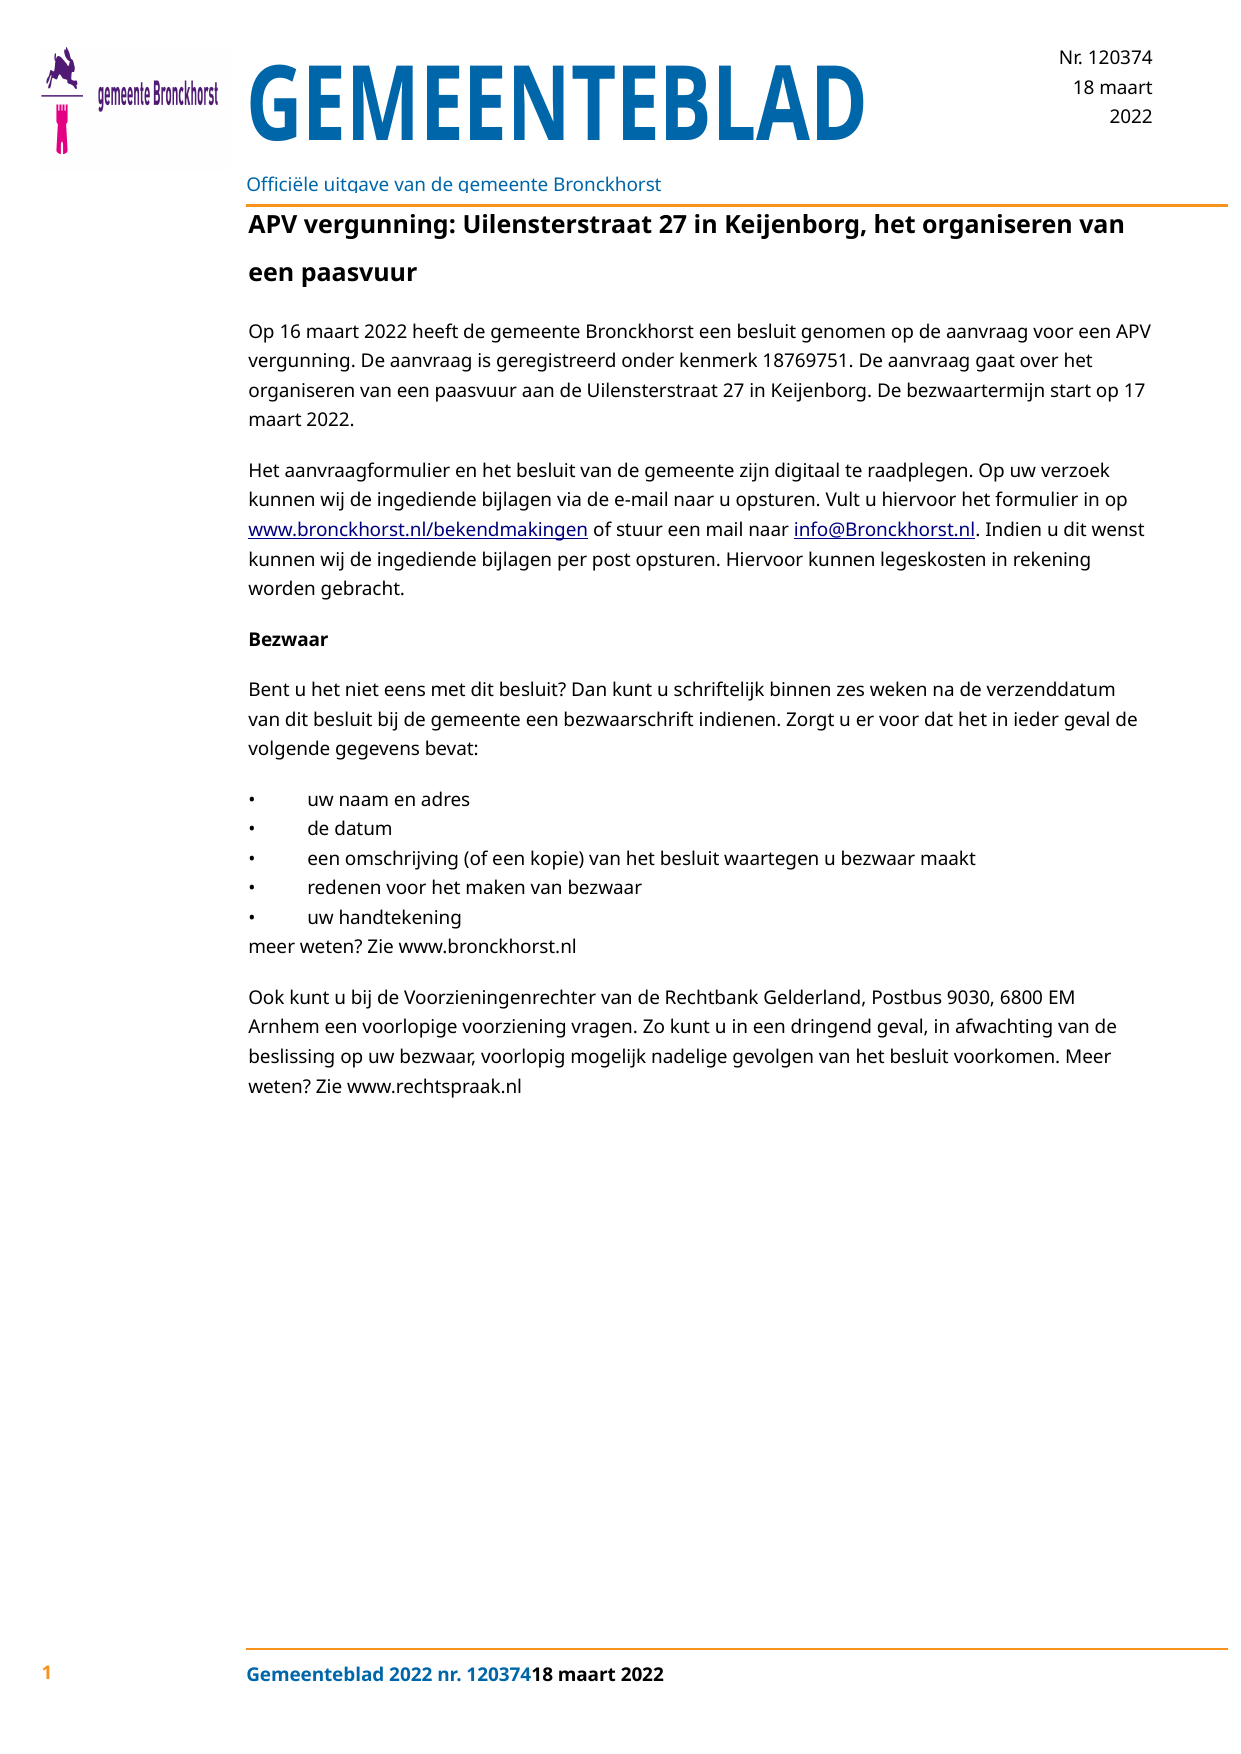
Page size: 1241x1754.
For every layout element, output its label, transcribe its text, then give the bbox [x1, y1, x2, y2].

text Ook kunt u bij de Voorzieningenrechter van de Rechtbank Gelderland, Postbus 9030, 6800 EM Arnhem een voorlopige voorziening vragen. Zo kunt u in een dringend geval, in afwachting van de beslissing op uw bezwaar, voorlopig mogelijk nadelige gevolgen van het besluit voorkomen. Meer weten? Zie www.rechtspraak.nl [248, 984, 1152, 1099]
picture [41, 47, 231, 172]
text Bezwaar [248, 626, 1152, 652]
text Bent u het niet eens met dit besluit? Dan kunt u schriftelijk binnen zes weken na de verzenddatum van dit besluit bij de gemeente een bezwaarschrift indienen. Zorgt u er voor dat het in ieder geval de volgende gegevens bevat: [248, 676, 1152, 761]
list redenen voor het maken van bezwaar [248, 874, 1152, 900]
text meer weten? Zie www.bronckhorst.nl [248, 934, 1152, 959]
text Op 16 maart 2022 heeft de gemeente Bronckhorst een besluit genomen op de aanvraag voor een APV vergunning. De aanvraag is geregistreerd onder kenmerk 18769751. De aanvraag gaat over het organiseren van een paasvuur aan de Uilensterstraat 27 in Keijenborg. De bezwaartermijn start op 17 maart 2022. [248, 318, 1152, 432]
list een omschrijving (of een kopie) van het besluit waartegen u bezwaar maakt [248, 845, 1152, 871]
list uw handtekening [248, 904, 1152, 930]
text APV vergunning: Uilensterstraat 27 in Keijenborg, het organiseren van een paasvuur [248, 207, 1152, 288]
list de datum [248, 815, 1152, 841]
list uw naam en adres [248, 786, 1152, 812]
text Het aanvraagformulier en het besluit van de gemeente zijn digitaal te raadplegen. Op uw verzoek kunnen wij de ingediende bijlagen via de e-mail naar u opsturen. Vult u hiervoor het formulier in op www.bronckhorst.nl/bekendmakingen of stuur een mail naar info@Bronckhorst.nl. Indien u dit wenst kunnen wij de ingediende bijlagen per post opsturen. Hiervoor kunnen legeskosten in rekening worden gebracht. [248, 457, 1152, 601]
